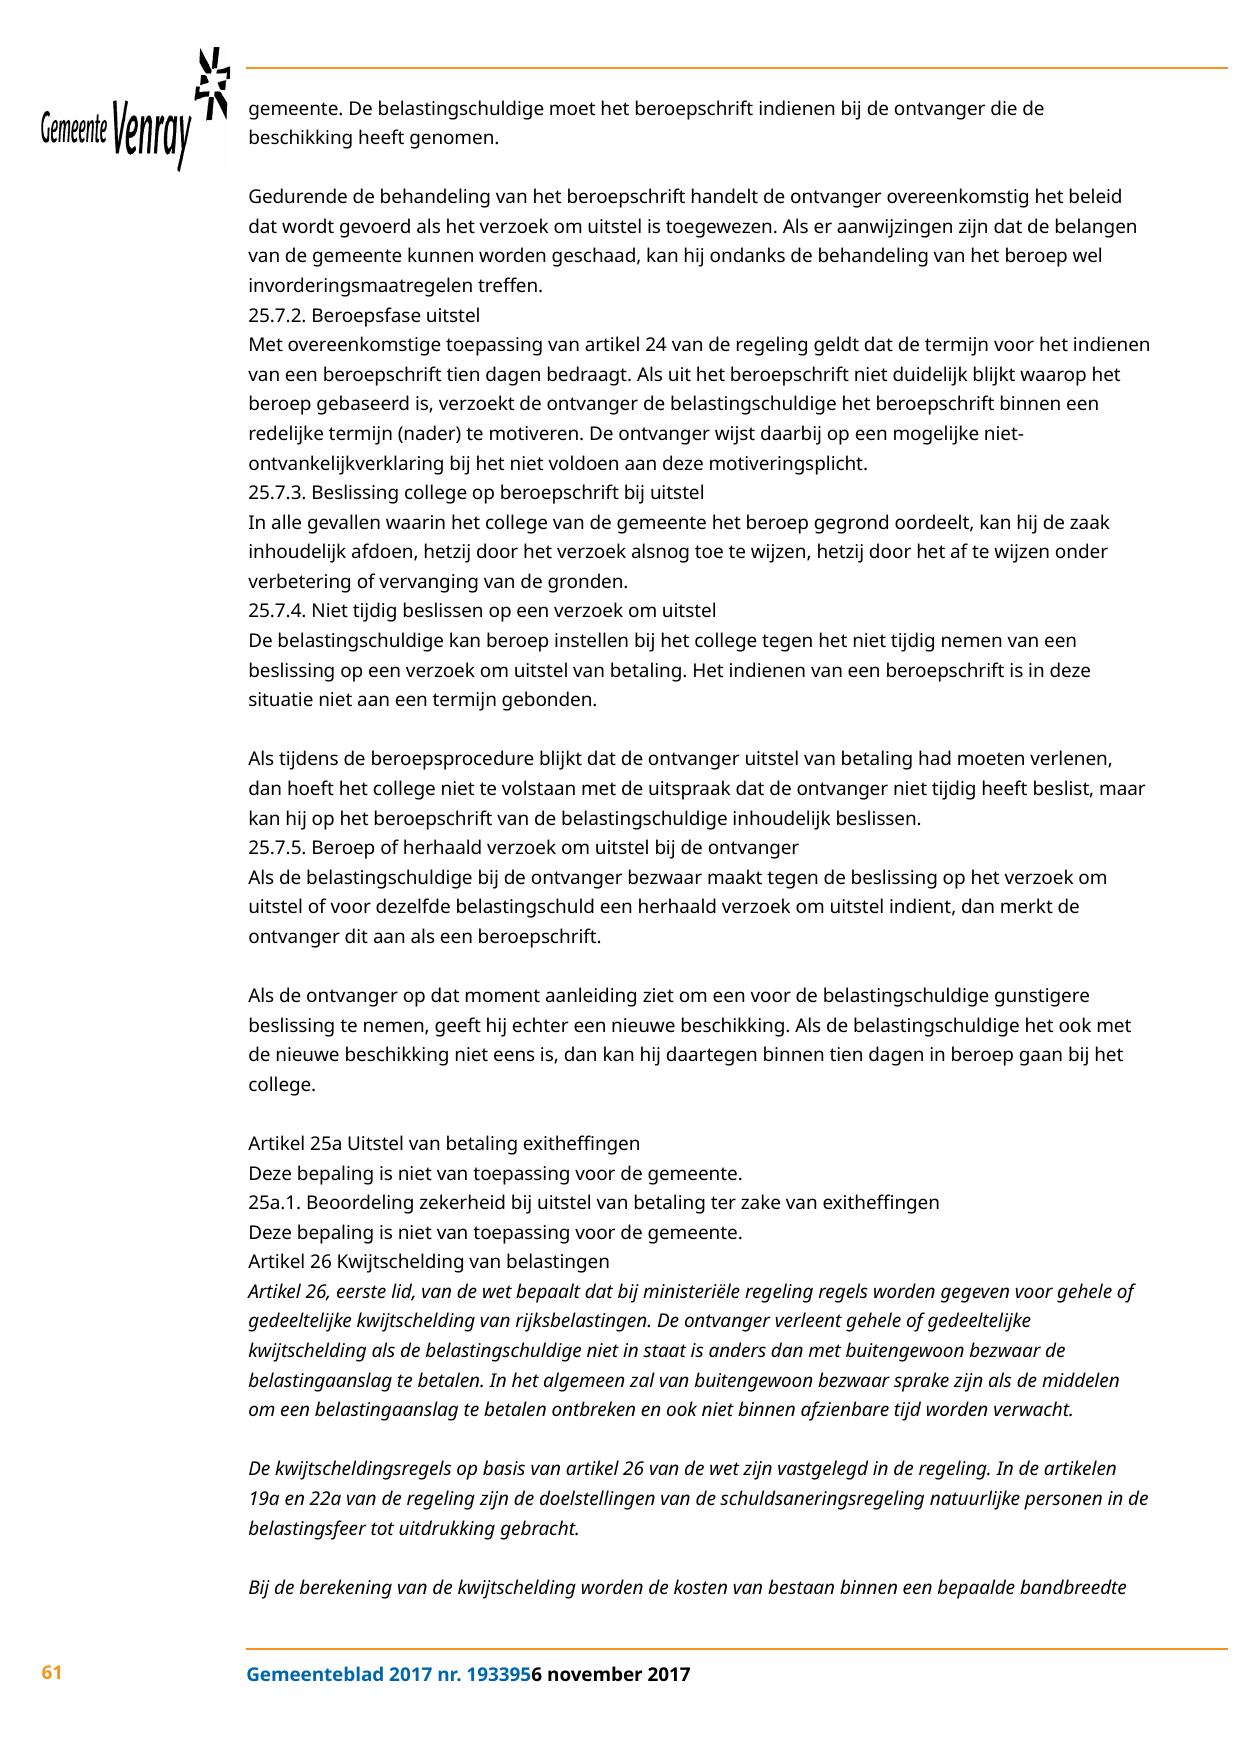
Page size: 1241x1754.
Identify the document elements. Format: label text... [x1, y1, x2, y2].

text Als de ontvanger op dat moment aanleiding ziet om een voor de belastingschuldige gunstigere beslissing te nemen, geeft hij echter een nieuwe beschikking. Als de belastingschuldige het ook met de nieuwe beschikking niet eens is, dan kan hij daartegen binnen tien dagen in beroep gaan bij het college. [248, 982, 1152, 1097]
text Gedurende de behandeling van het beroepschrift handelt de ontvanger overeenkomstig het beleid dat wordt gevoerd als het verzoek om uitstel is toegewezen. Als er aanwijzingen zijn dat de belangen van de gemeente kunnen worden geschaad, kan hij ondanks de behandeling van het beroep wel invorderingsmaatregelen treffen. [248, 183, 1152, 298]
text Met overeenkomstige toepassing van artikel 24 van de regeling geldt dat de termijn voor het indienen van een beroepschrift tien dagen bedraagt. Als uit het beroepschrift niet duidelijk blijkt waarop het beroep gebaseerd is, verzoekt de ontvanger de belastingschuldige het beroepschrift binnen een redelijke termijn (nader) te motiveren. De ontvanger wijst daarbij op een mogelijke niet-ontvankelijkverklaring bij het niet voldoen aan deze motiveringsplicht. [248, 331, 1152, 476]
text Artikel 26, eerste lid, van de wet bepaalt dat bij ministeriële regeling regels worden gegeven voor gehele of gedeeltelijke kwijtschelding van rijksbelastingen. De ontvanger verleent gehele of gedeeltelijke kwijtschelding als de belastingschuldige niet in staat is anders dan met buitengewoon bezwaar de belastingaanslag te betalen. In het algemeen zal van buitengewoon bezwaar sprake zijn als de middelen om een belastingaanslag te betalen ontbreken en ook niet binnen afzienbare tijd worden verwacht. [248, 1278, 1152, 1422]
text 25.7.3. Beslissing college op beroepschrift bij uitstel [248, 479, 1152, 505]
text Als de belastingschuldige bij de ontvanger bezwaar maakt tegen de beslissing op het verzoek om uitstel of voor dezelfde belastingschuld een herhaald verzoek om uitstel indient, dan merkt de ontvanger dit aan als een beroepschrift. [248, 864, 1152, 949]
text Bij de berekening van de kwijtschelding worden de kosten van bestaan binnen een bepaalde bandbreedte [248, 1574, 1152, 1600]
text Deze bepaling is niet van toepassing voor de gemeente. [248, 1160, 1152, 1186]
text 25.7.2. Beroepsfase uitstel [248, 302, 1152, 328]
text In alle gevallen waarin het college van de gemeente het beroep gegrond oordeelt, kan hij de zaak inhoudelijk afdoen, hetzij door het verzoek alsnog toe te wijzen, hetzij door het af te wijzen onder verbetering of vervanging van de gronden. [248, 509, 1152, 594]
text Deze bepaling is niet van toepassing voor de gemeente. [248, 1219, 1152, 1245]
text De kwijtscheldingsregels op basis van artikel 26 van de wet zijn vastgelegd in de regeling. In de artikelen 19a en 22a van de regeling zijn de doelstellingen van de schuldsaneringsregeling natuurlijke personen in de belastingsfeer tot uitdrukking gebracht. [248, 1456, 1152, 1541]
text 25.7.5. Beroep of herhaald verzoek om uitstel bij de ontvanger [248, 834, 1152, 860]
text Als tijdens de beroepsprocedure blijkt dat de ontvanger uitstel van betaling had moeten verlenen, dan hoeft het college niet te volstaan met de uitspraak dat de ontvanger niet tijdig heeft beslist, maar kan hij op het beroepschrift van de belastingschuldige inhoudelijk beslissen. [248, 746, 1152, 831]
text 25a.1. Beoordeling zekerheid bij uitstel van betaling ter zake van exitheffingen [248, 1189, 1152, 1215]
picture [41, 47, 231, 172]
text Artikel 26 Kwijtschelding van belastingen [248, 1248, 1152, 1274]
text 25.7.4. Niet tijdig beslissen op een verzoek om uitstel [248, 598, 1152, 623]
text De belastingschuldige kan beroep instellen bij het college tegen het niet tijdig nemen van een beslissing op een verzoek om uitstel van betaling. Het indienen van een beroepschrift is in deze situatie niet aan een termijn gebonden. [248, 627, 1152, 712]
text Artikel 25a Uitstel van betaling exitheffingen [248, 1130, 1152, 1156]
text gemeente. De belastingschuldige moet het beroepschrift indienen bij de ontvanger die de beschikking heeft genomen. [248, 95, 1152, 150]
